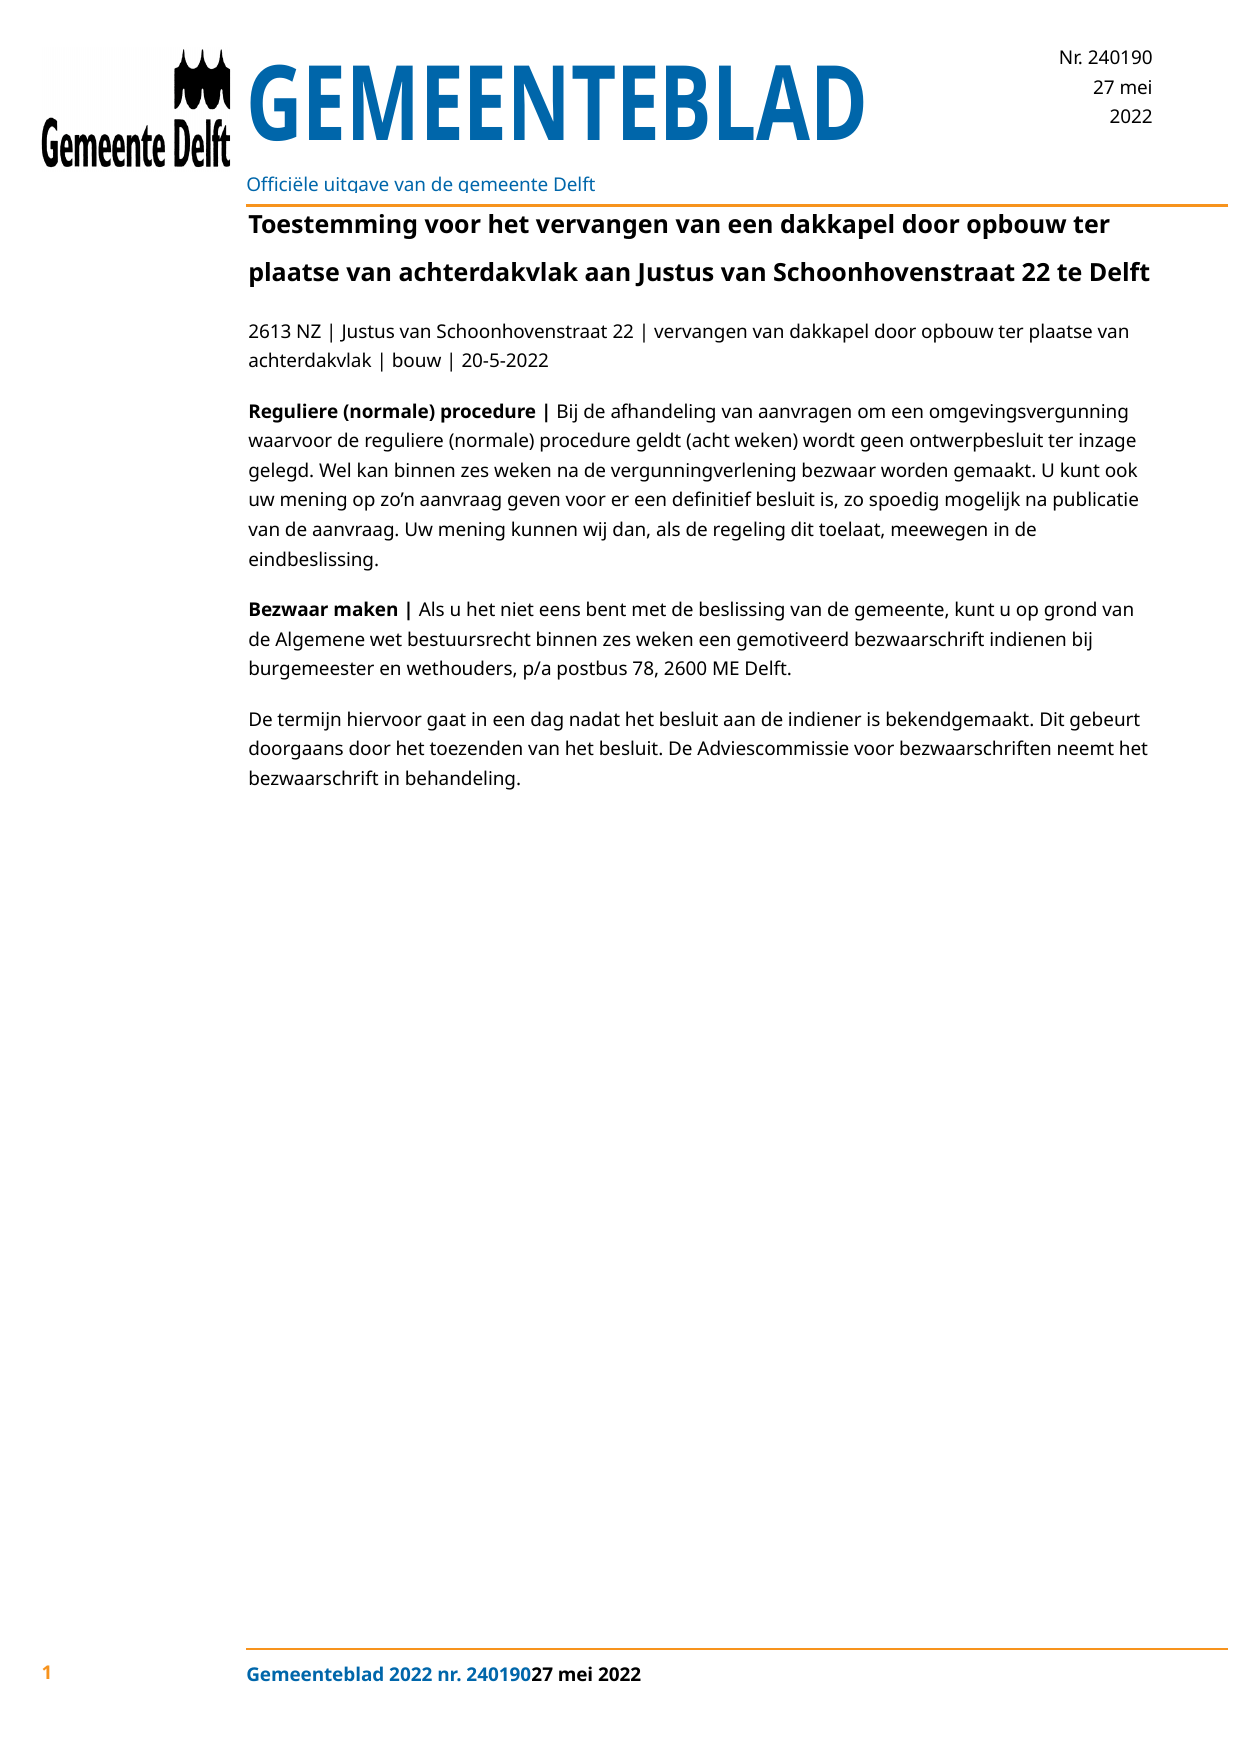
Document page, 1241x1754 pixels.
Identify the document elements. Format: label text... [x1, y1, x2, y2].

picture [41, 47, 231, 172]
text Reguliere (normale) procedure | Bij de afhandeling van aanvragen om een omgevingsvergunning waarvoor de reguliere (normale) procedure geldt (acht weken) wordt geen ontwerpbesluit ter inzage gelegd. Wel kan binnen zes weken na de vergunningverlening bezwaar worden gemaakt. U kunt ook uw mening op zo’n aanvraag geven voor er een definitief besluit is, zo spoedig mogelijk na publicatie van de aanvraag. Uw mening kunnen wij dan, als de regeling dit toelaat, meewegen in de eindbeslissing. [248, 398, 1152, 572]
text De termijn hiervoor gaat in een dag nadat het besluit aan de indiener is bekendgemaakt. Dit gebeurt doorgaans door het toezenden van het besluit. De Adviescommissie voor bezwaarschriften neemt het bezwaarschrift in behandeling. [248, 706, 1152, 791]
text Toestemming voor het vervangen van een dakkapel door opbouw ter plaatse van achterdakvlak aan Justus van Schoonhovenstraat 22 te Delft [248, 207, 1152, 288]
text Bezwaar maken | Als u het niet eens bent met de beslissing van de gemeente, kunt u op grond van de Algemene wet bestuursrecht binnen zes weken een gemotiveerd bezwaarschrift indienen bij burgemeester en wethouders, p/a postbus 78, 2600 ME Delft. [248, 596, 1152, 681]
text 2613 NZ | Justus van Schoonhovenstraat 22 | vervangen van dakkapel door opbouw ter plaatse van achterdakvlak | bouw | 20-5-2022 [248, 318, 1152, 373]
